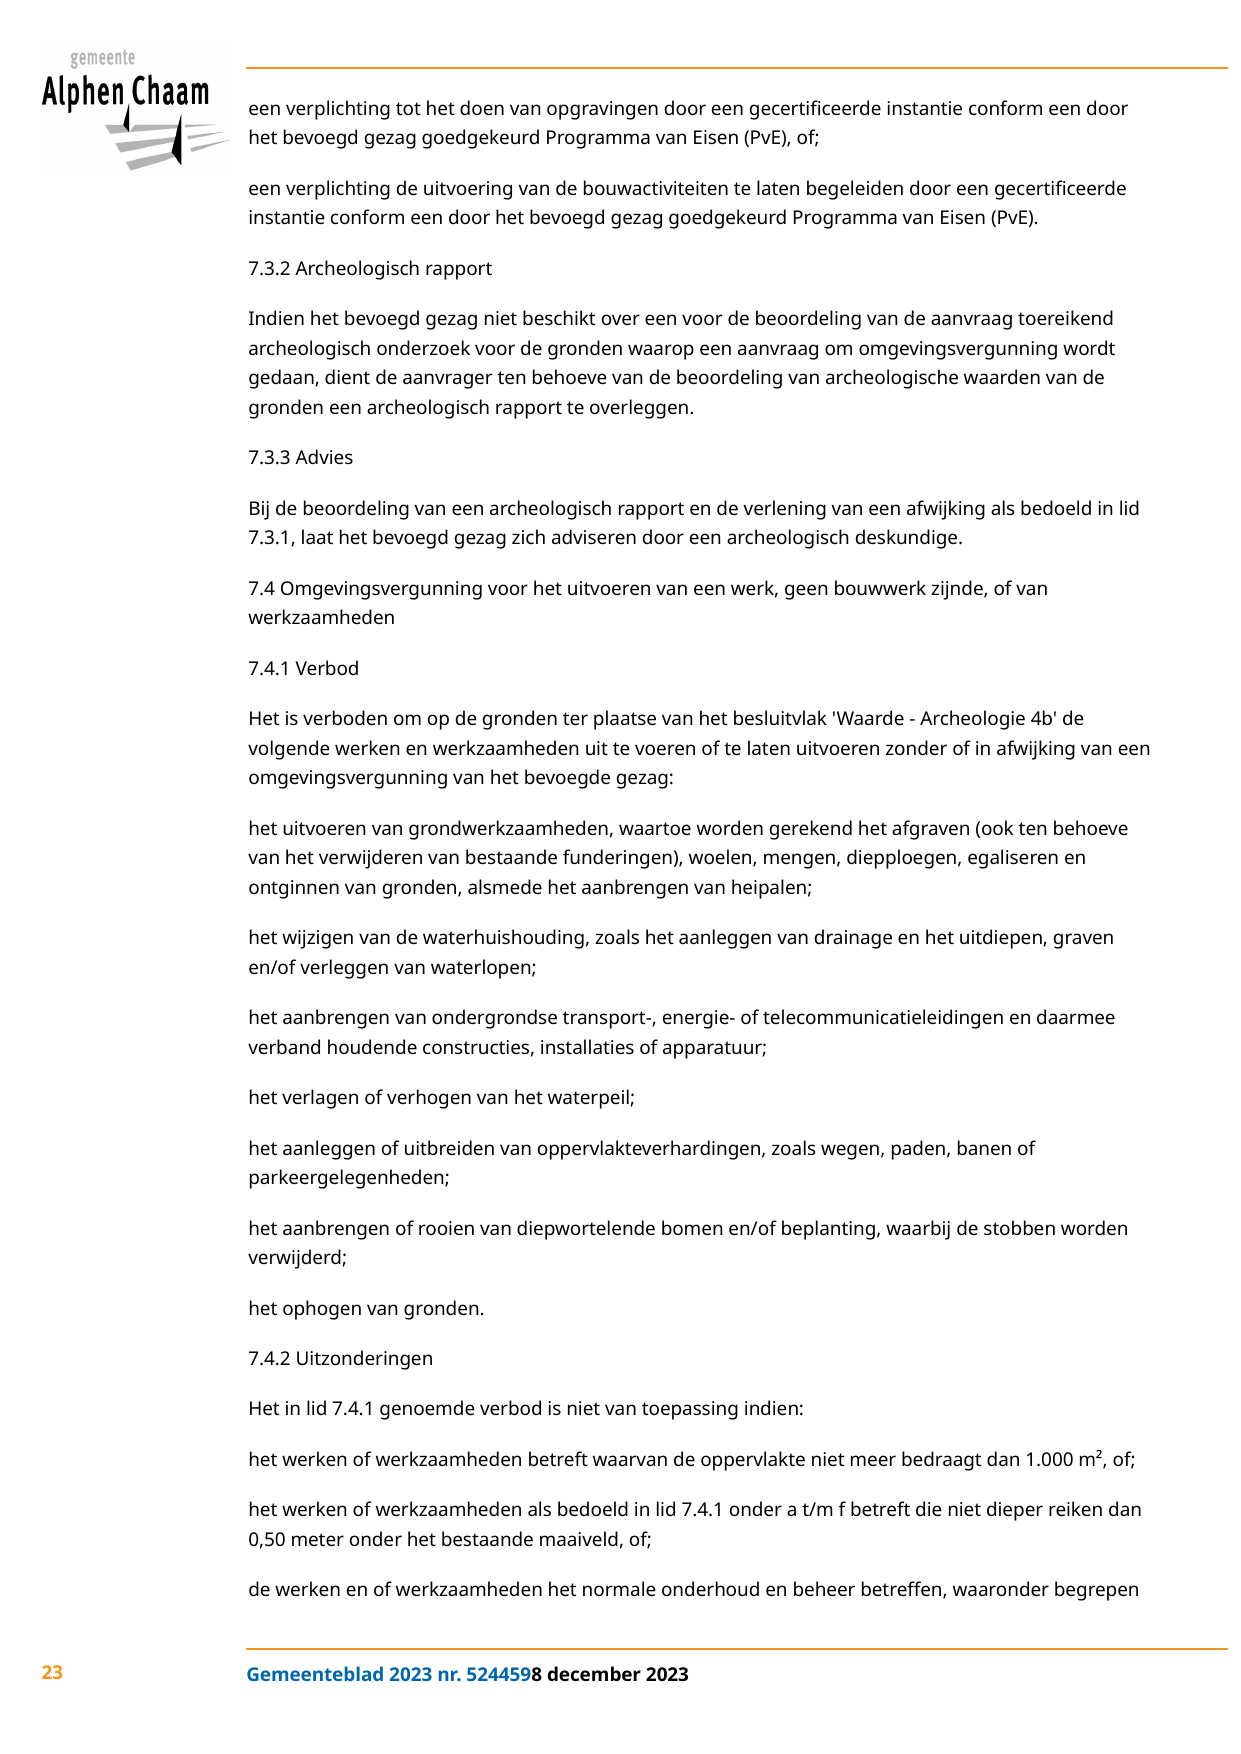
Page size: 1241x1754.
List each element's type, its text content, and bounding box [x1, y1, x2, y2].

text Het is verboden om op de gronden ter plaatse van het besluitvlak 'Waarde - Archeologie 4b' de volgende werken en werkzaamheden uit te voeren of te laten uitvoeren zonder of in afwijking van een omgevingsvergunning van het bevoegde gezag: [248, 705, 1152, 790]
text een verplichting de uitvoering van de bouwactiviteiten te laten begeleiden door een gecertificeerde instantie conform een door het bevoegd gezag goedgekeurd Programma van Eisen (PvE). [248, 175, 1152, 230]
text een verplichting tot het doen van opgravingen door een gecertificeerde instantie conform een door het bevoegd gezag goedgekeurd Programma van Eisen (PvE), of; [248, 95, 1152, 150]
text 7.4.1 Verbod [248, 655, 1152, 681]
text het aanbrengen van ondergrondse transport-, energie- of telecommunicatieleidingen en daarmee verband houdende constructies, installaties of apparatuur; [248, 1004, 1152, 1060]
text het aanbrengen of rooien van diepwortelende bomen en/of beplanting, waarbij de stobben worden verwijderd; [248, 1215, 1152, 1270]
text 7.3.2 Archeologisch rapport [248, 255, 1152, 281]
text 7.4.2 Uitzonderingen [248, 1345, 1152, 1371]
text het werken of werkzaamheden als bedoeld in lid 7.4.1 onder a t/m f betreft die niet dieper reiken dan 0,50 meter onder het bestaande maaiveld, of; [248, 1496, 1152, 1552]
text het wijzigen van de waterhuishouding, zoals het aanleggen van drainage en het uitdiepen, graven en/of verleggen van waterlopen; [248, 924, 1152, 980]
text Indien het bevoegd gezag niet beschikt over een voor de beoordeling van de aanvraag toereikend archeologisch onderzoek voor de gronden waarop een aanvraag om omgevingsvergunning wordt gedaan, dient de aanvrager ten behoeve van de beoordeling van archeologische waarden van de gronden een archeologisch rapport te overleggen. [248, 305, 1152, 420]
text het uitvoeren van grondwerkzaamheden, waartoe worden gerekend het afgraven (ook ten behoeve van het verwijderen van bestaande funderingen), woelen, mengen, diepploegen, egaliseren en ontginnen van gronden, alsmede het aanbrengen van heipalen; [248, 815, 1152, 900]
text het ophogen van gronden. [248, 1295, 1152, 1321]
picture [41, 47, 231, 172]
text het verlagen of verhogen van het waterpeil; [248, 1084, 1152, 1110]
text 7.3.3 Advies [248, 444, 1152, 470]
text Bij de beoordeling van een archeologisch rapport en de verlening van een afwijking als bedoeld in lid 7.3.1, laat het bevoegd gezag zich adviseren door een archeologisch deskundige. [248, 495, 1152, 550]
text het aanleggen of uitbreiden van oppervlakteverhardingen, zoals wegen, paden, banen of parkeergelegenheden; [248, 1135, 1152, 1190]
text de werken en of werkzaamheden het normale onderhoud en beheer betreffen, waaronder begrepen [248, 1576, 1152, 1602]
text het werken of werkzaamheden betreft waarvan de oppervlakte niet meer bedraagt dan 1.000 m², of; [248, 1446, 1152, 1472]
text 7.4 Omgevingsvergunning voor het uitvoeren van een werk, geen bouwwerk zijnde, of van werkzaamheden [248, 575, 1152, 630]
text Het in lid 7.4.1 genoemde verbod is niet van toepassing indien: [248, 1396, 1152, 1421]
